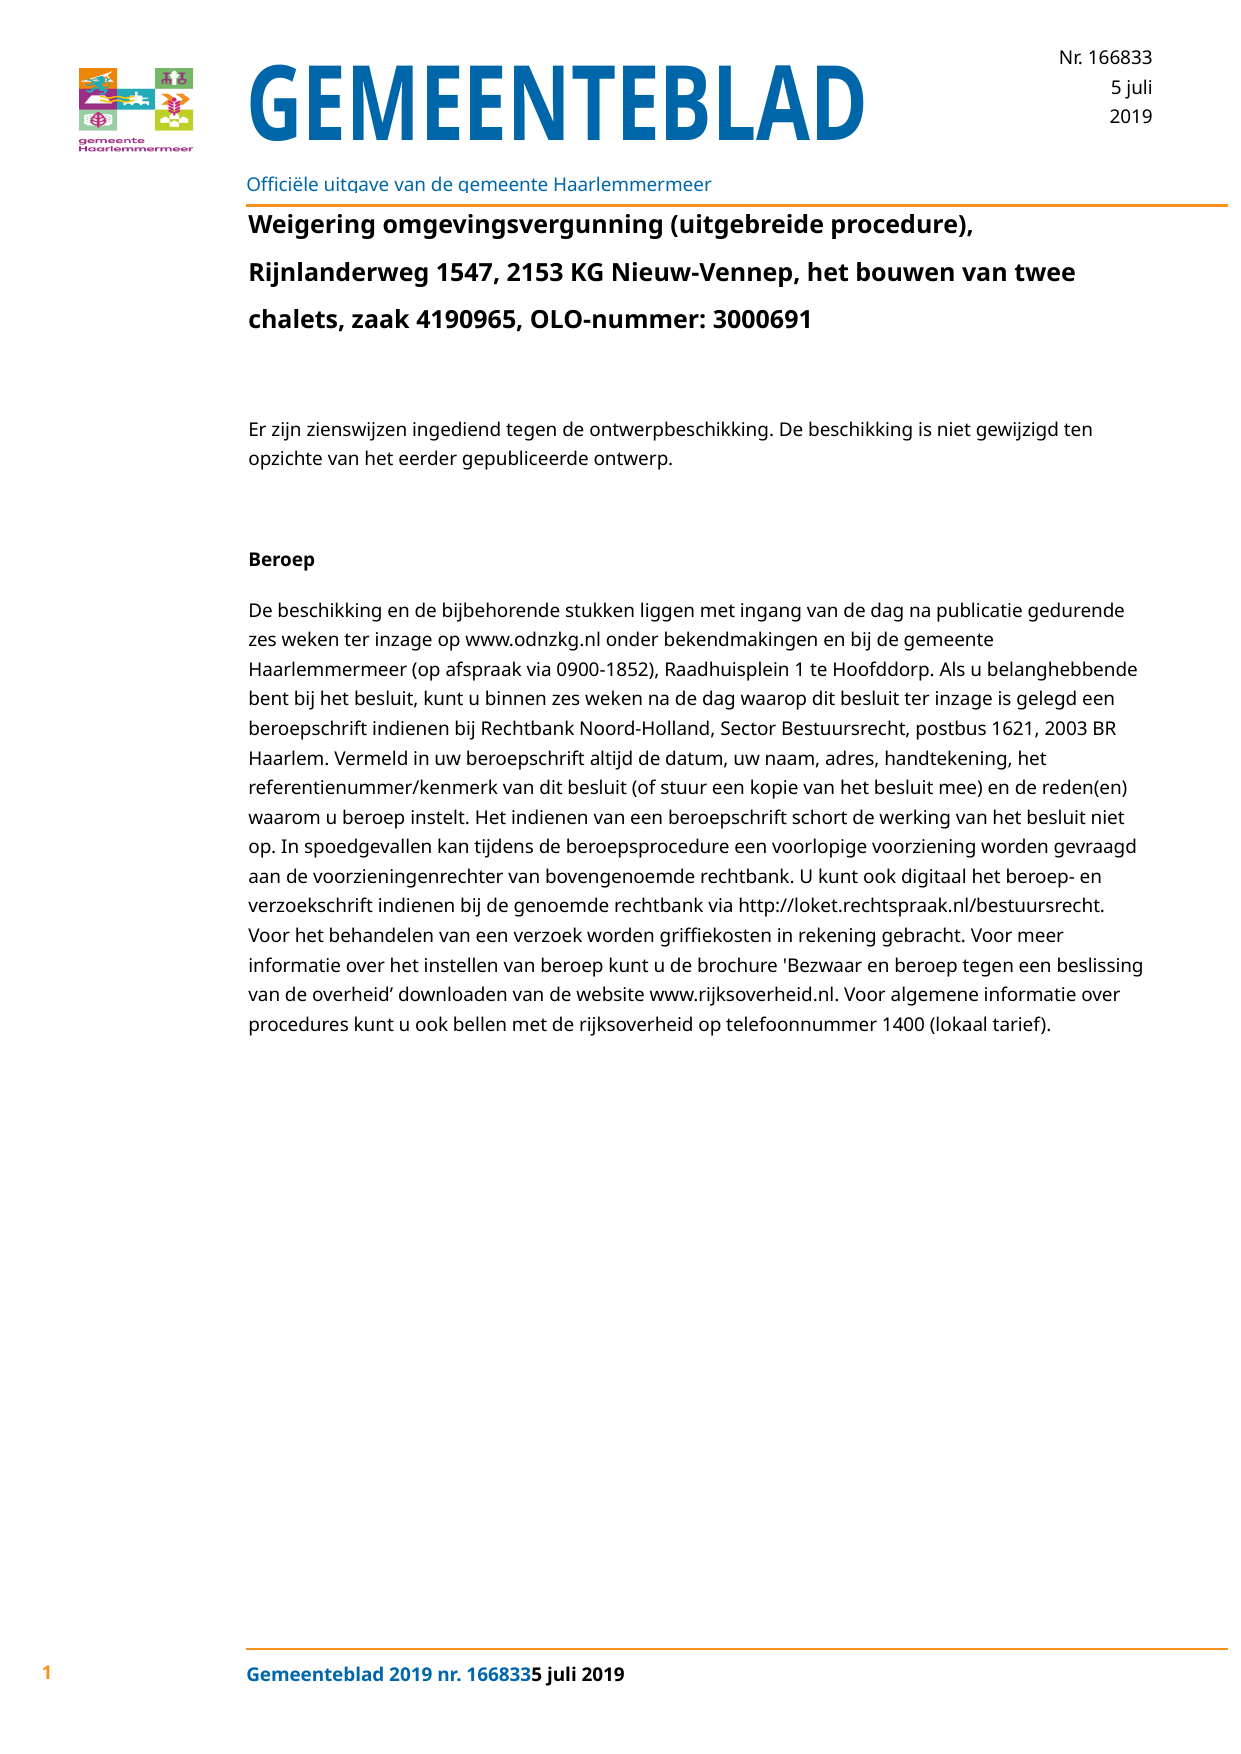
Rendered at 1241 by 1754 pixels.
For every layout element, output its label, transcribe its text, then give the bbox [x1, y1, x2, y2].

text De beschikking en de bijbehorende stukken liggen met ingang van de dag na publicatie gedurende zes weken ter inzage op www.odnzkg.nl onder bekendmakingen en bij de gemeente Haarlemmermeer (op afspraak via 0900-1852), Raadhuisplein 1 te Hoofddorp. Als u belanghebbende bent bij het besluit, kunt u binnen zes weken na de dag waarop dit besluit ter inzage is gelegd een beroepschrift indienen bij Rechtbank Noord-Holland, Sector Bestuursrecht, postbus 1621, 2003 BR Haarlem. Vermeld in uw beroepschrift altijd de datum, uw naam, adres, handtekening, het referentienummer/kenmerk van dit besluit (of stuur een kopie van het besluit mee) en de reden(en) waarom u beroep instelt. Het indienen van een beroepschrift schort de werking van het besluit niet op. In spoedgevallen kan tijdens de beroepsprocedure een voorlopige voorziening worden gevraagd aan de voorzieningenrechter van bovengenoemde rechtbank. U kunt ook digitaal het beroep- en verzoekschrift indienen bij de genoemde rechtbank via http://loket.rechtspraak.nl/bestuursrecht. Voor het behandelen van een verzoek worden griffiekosten in rekening gebracht. Voor meer informatie over het instellen van beroep kunt u de brochure 'Bezwaar en beroep tegen een beslissing van de overheid’ downloaden van de website www.rijksoverheid.nl. Voor algemene informatie over procedures kunt u ook bellen met de rijksoverheid op telefoonnummer 1400 (lokaal tarief). [248, 597, 1152, 1037]
text Er zijn zienswijzen ingediend tegen de ontwerpbeschikking. De beschikking is niet gewijzigd ten opzichte van het eerder gepubliceerde ontwerp. [248, 416, 1152, 471]
picture [41, 47, 231, 172]
text Beroep [248, 546, 1152, 572]
text Weigering omgevingsvergunning (uitgebreide procedure), Rijnlanderweg 1547, 2153 KG Nieuw-Vennep, het bouwen van twee chalets, zaak 4190965, OLO-nummer: 3000691 [248, 207, 1152, 336]
